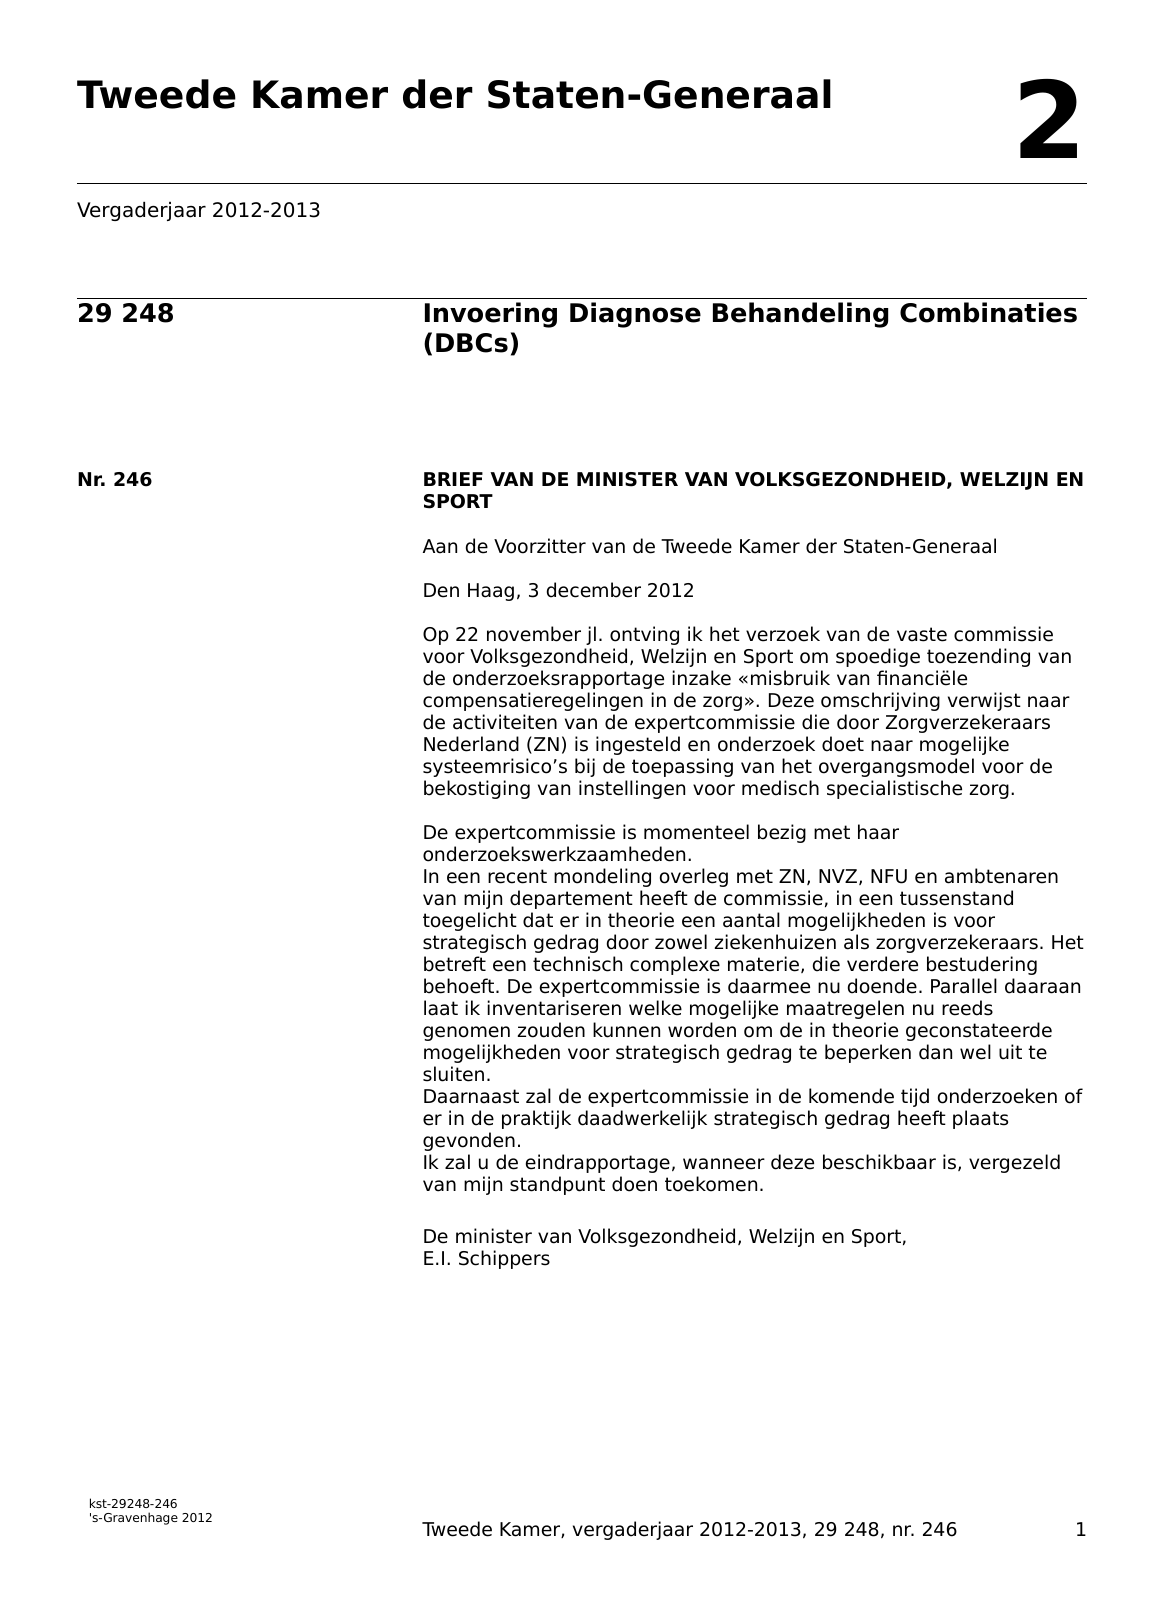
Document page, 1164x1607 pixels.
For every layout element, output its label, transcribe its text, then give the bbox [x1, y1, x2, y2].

text De expertcommissie is momenteel bezig met haar onderzoekswerkzaamheden. [422, 822, 1087, 866]
text kst-29248-246 [88, 1497, 323, 1511]
text Op 22 november jl. ontving ik het verzoek van de vaste commissie voor Volksgezondheid, Welzijn en Sport om spoedige toezending van de onderzoeksrapportage inzake «misbruik van financiële compensatieregelingen in de zorg». Deze omschrijving verwijst naar de activiteiten van de expertcommissie die door Zorgverzekeraars Nederland (ZN) is ingesteld en onderzoek doet naar mogelijke systeemrisico’s bij de toepassing van het overgangsmodel voor de bekostiging van instellingen voor medisch specialistische zorg. [422, 624, 1087, 800]
subtitle 29 248 Invoering Diagnose Behandeling Combinaties (DBCs) [77, 299, 1087, 358]
text Den Haag, 3 december 2012 [422, 580, 1087, 602]
table_header Tweede Kamer der Staten-Generaal [77, 59, 886, 183]
text De minister van Volksgezondheid, Welzijn en Sport, E.I. Schippers [422, 1226, 1087, 1269]
text Daarnaast zal de expertcommissie in de komende tijd onderzoeken of er in de praktijk daadwerkelijk strategisch gedrag heeft plaats gevonden. [422, 1086, 1087, 1152]
text Aan de Voorzitter van de Tweede Kamer der Staten-Generaal [422, 536, 1087, 557]
text In een recent mondeling overleg met ZN, NVZ, NFU en ambtenaren van mijn departement heeft de commissie, in een tussenstand toegelicht dat er in theorie een aantal mogelijkheden is voor strategisch gedrag door zowel ziekenhuizen als zorgverzekeraars. Het betreft een technisch complexe materie, die verdere bestudering behoeft. De expertcommissie is daarmee nu doende. Parallel daaraan laat ik inventariseren welke mogelijke maatregelen nu reeds genomen zouden kunnen worden om de in theorie geconstateerde mogelijkheden voor strategisch gedrag te beperken dan wel uit te sluiten. [422, 866, 1087, 1086]
subtitle Nr. 246 BRIEF VAN DE MINISTER VAN VOLKSGEZONDHEID, WELZIJN EN SPORT [77, 469, 1087, 513]
text 's-Gravenhage 2012 [88, 1511, 323, 1525]
table_cell Vergaderjaar 2012-2013 [77, 184, 1087, 298]
text Ik zal u de eindrapportage, wanneer deze beschikbaar is, vergezeld van mijn standpunt doen toekomen. [422, 1152, 1087, 1196]
table_header 2 [886, 59, 1087, 183]
